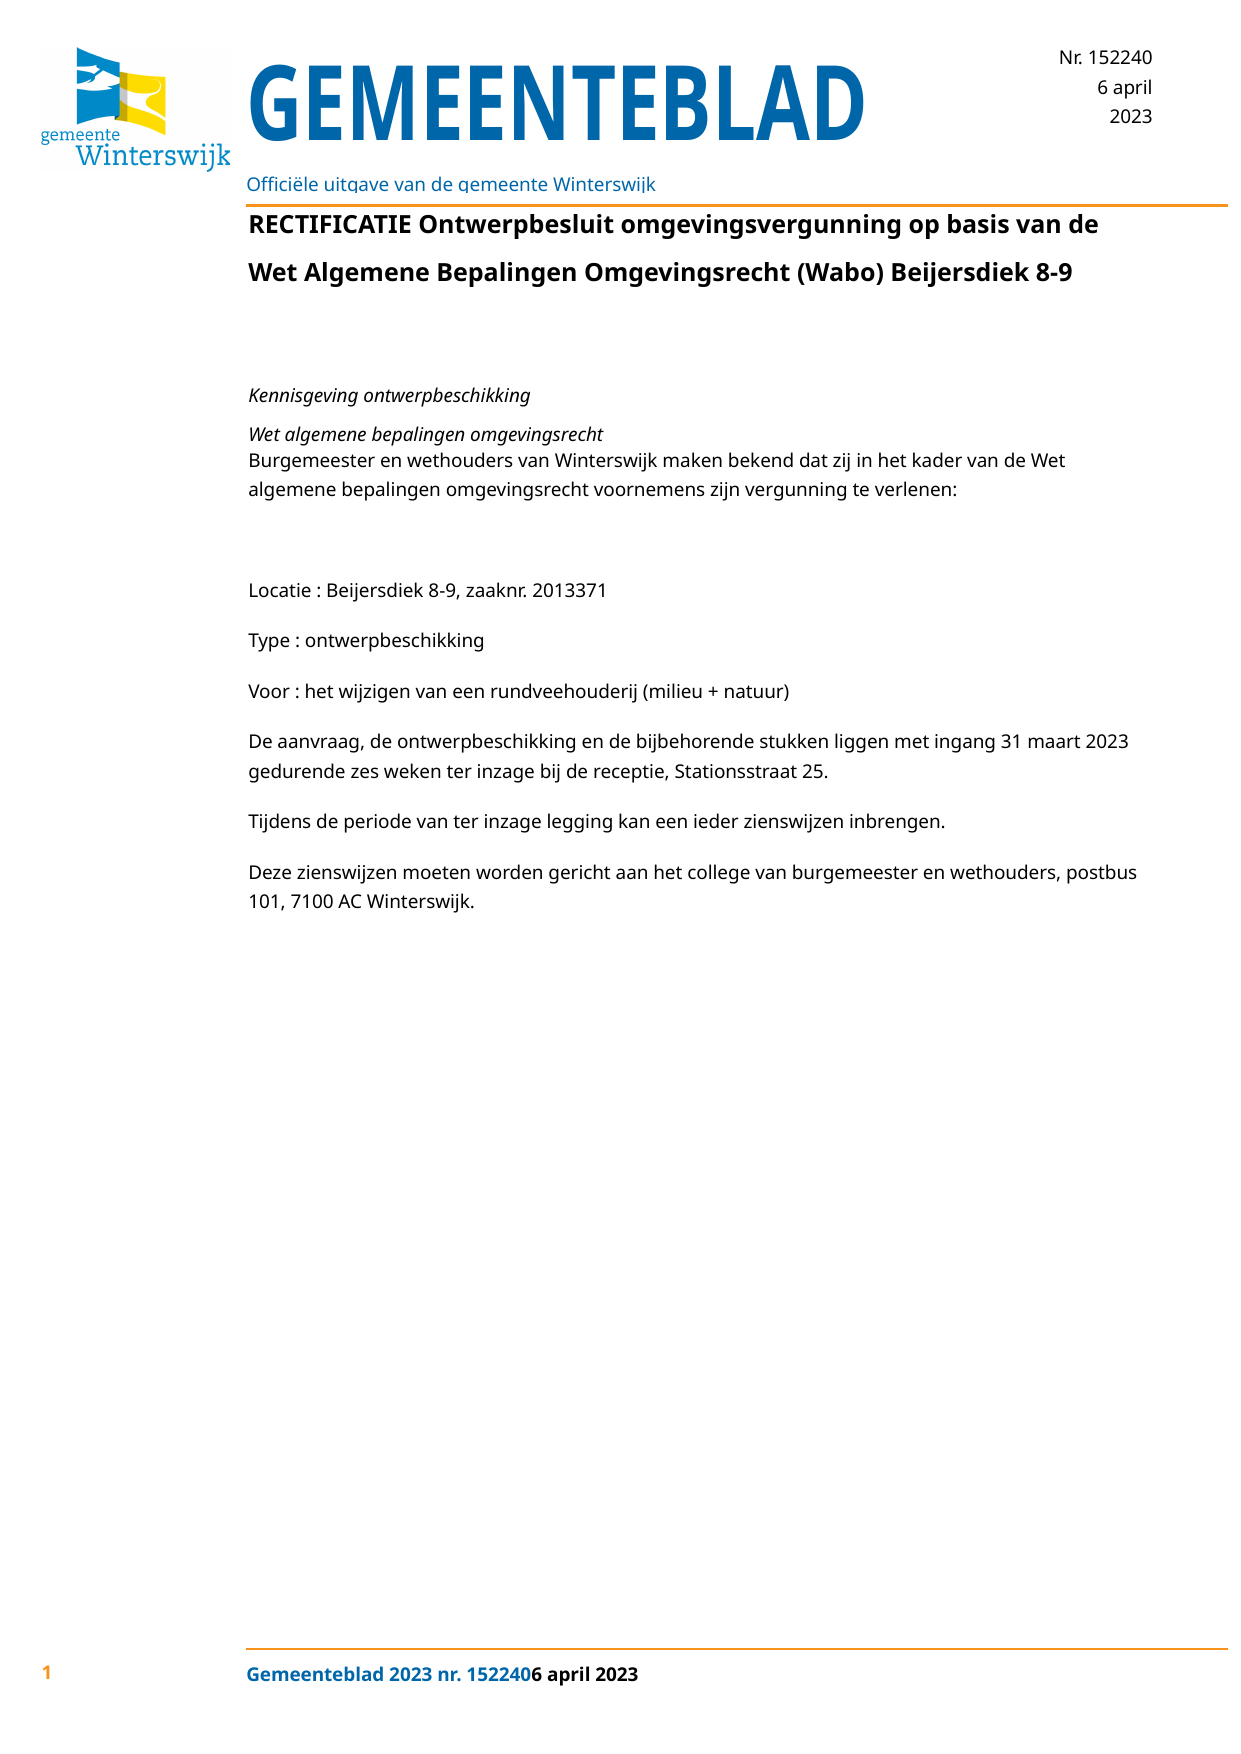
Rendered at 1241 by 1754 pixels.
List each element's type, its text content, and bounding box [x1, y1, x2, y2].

text De aanvraag, de ontwerpbeschikking en de bijbehorende stukken liggen met ingang 31 maart 2023 gedurende zes weken ter inzage bij de receptie, Stationsstraat 25. [248, 728, 1152, 784]
text Wet algemene bepalingen omgevingsrecht [248, 421, 1152, 447]
text Voor : het wijzigen van een rundveehouderij (milieu + natuur) [248, 678, 1152, 704]
text Type : ontwerpbeschikking [248, 628, 1152, 653]
text Kennisgeving ontwerpbeschikking [248, 382, 1152, 408]
picture [41, 47, 231, 172]
text Locatie : Beijersdiek 8-9, zaaknr. 2013371 [248, 577, 1152, 603]
picture [225, 153, 231, 162]
text Deze zienswijzen moeten worden gericht aan het college van burgemeester en wethouders, postbus 101, 7100 AC Winterswijk. [248, 859, 1152, 914]
text RECTIFICATIE Ontwerpbesluit omgevingsvergunning op basis van de Wet Algemene Bepalingen Omgevingsrecht (Wabo) Beijersdiek 8-9 [248, 207, 1152, 288]
text Tijdens de periode van ter inzage legging kan een ieder zienswijzen inbrengen. [248, 808, 1152, 834]
text Burgemeester en wethouders van Winterswijk maken bekend dat zij in het kader van de Wet algemene bepalingen omgevingsrecht voornemens zijn vergunning te verlenen: [248, 447, 1152, 502]
